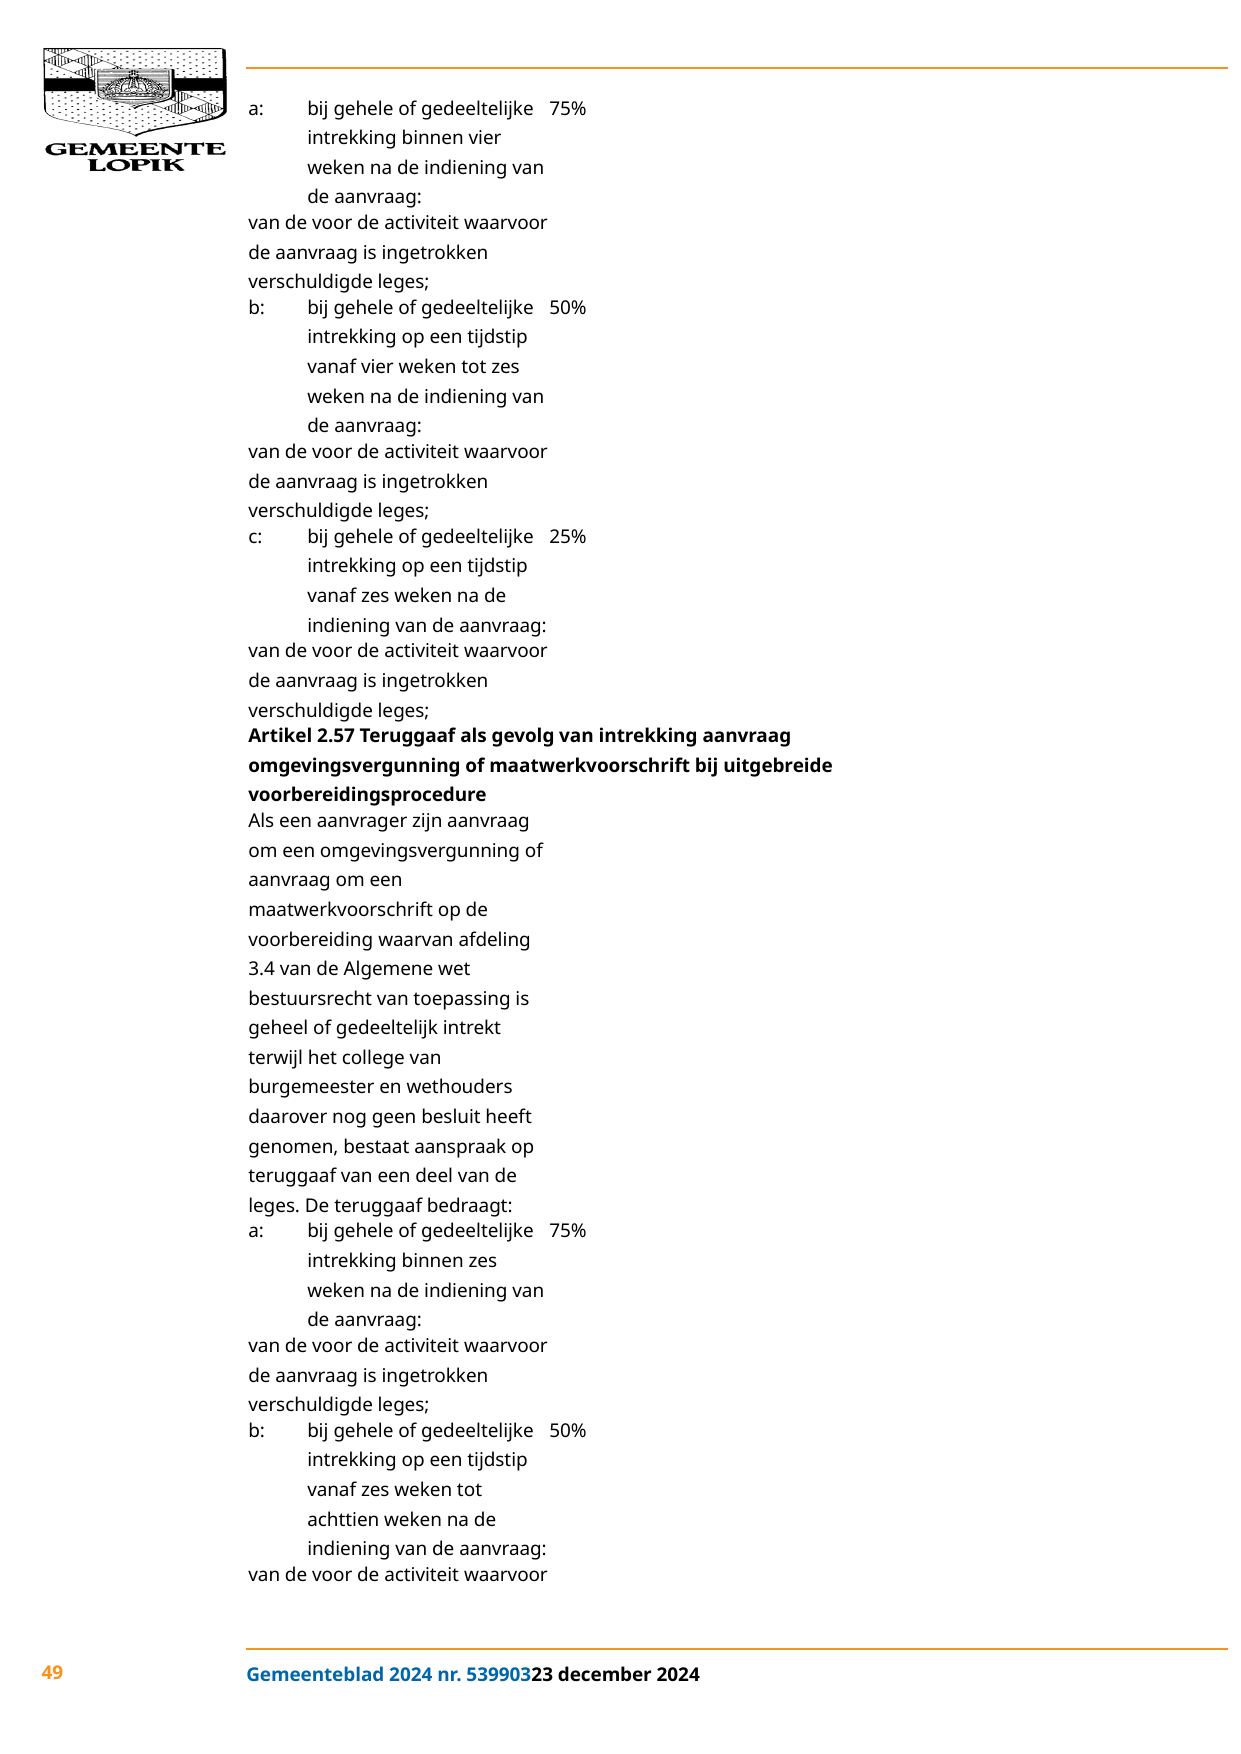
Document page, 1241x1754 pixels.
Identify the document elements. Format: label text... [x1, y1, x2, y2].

table_cell [549, 438, 850, 523]
table_cell 75% [549, 1218, 850, 1332]
table_cell van de voor de activiteit waarvoor de aanvraag is ingetrokken verschuldigde leges; [248, 1332, 549, 1417]
table_cell [850, 723, 1152, 807]
table_cell [850, 209, 1152, 294]
table_cell van de voor de activiteit waarvoor de aanvraag is ingetrokken verschuldigde leges; [248, 638, 549, 722]
picture [41, 47, 231, 172]
table_cell Als een aanvrager zijn aanvraag om een omgevingsvergunning of aanvraag om een maatwerkvoorschrift op de voorbereiding waarvan afdeling 3.4 van de Algemene wet bestuursrecht van toepassing is geheel of gedeeltelijk intrekt terwijl het college van burgemeester en wethouders daarover nog geen besluit heeft genomen, bestaat aanspraak op teruggaaf van een deel van de leges. De teruggaaf bedraagt: [248, 808, 549, 1218]
table_cell [850, 1332, 1152, 1417]
table_cell Artikel 2.57 Teruggaaf als gevolg van intrekking aanvraag omgevingsvergunning of maatwerkvoorschrift bij uitgebreide voorbereidingsprocedure [248, 723, 850, 807]
table_cell 50% [549, 294, 850, 438]
table_cell bij gehele of gedeeltelijke intrekking op een tijdstip vanaf vier weken tot zes weken na de indiening van de aanvraag: [248, 294, 549, 438]
table_cell [850, 1561, 1152, 1587]
table_cell [549, 638, 850, 722]
table_cell van de voor de activiteit waarvoor [248, 1561, 549, 1587]
table_cell [850, 294, 1152, 438]
table_cell van de voor de activiteit waarvoor de aanvraag is ingetrokken verschuldigde leges; [248, 438, 549, 523]
table_cell 25% [549, 523, 850, 638]
table_cell [549, 1332, 850, 1417]
table_cell 75% [549, 95, 850, 209]
table_cell [850, 1218, 1152, 1332]
table_cell bij gehele of gedeeltelijke intrekking binnen zes weken na de indiening van de aanvraag: [248, 1218, 549, 1332]
table_cell van de voor de activiteit waarvoor de aanvraag is ingetrokken verschuldigde leges; [248, 209, 549, 294]
table_cell 50% [549, 1417, 850, 1561]
table_cell [850, 1417, 1152, 1561]
table_cell bij gehele of gedeeltelijke intrekking binnen vier weken na de indiening van de aanvraag: [248, 95, 549, 209]
table_cell bij gehele of gedeeltelijke intrekking op een tijdstip vanaf zes weken na de indiening van de aanvraag: [248, 523, 549, 638]
table_cell [850, 808, 1152, 1218]
table_cell bij gehele of gedeeltelijke intrekking op een tijdstip vanaf zes weken tot achttien weken na de indiening van de aanvraag: [248, 1417, 549, 1561]
table_cell [549, 209, 850, 294]
table_cell [850, 523, 1152, 638]
table_cell [549, 808, 850, 1218]
table_cell [549, 1561, 850, 1587]
table_cell [850, 95, 1152, 209]
table_cell [850, 438, 1152, 523]
table_cell [850, 638, 1152, 722]
